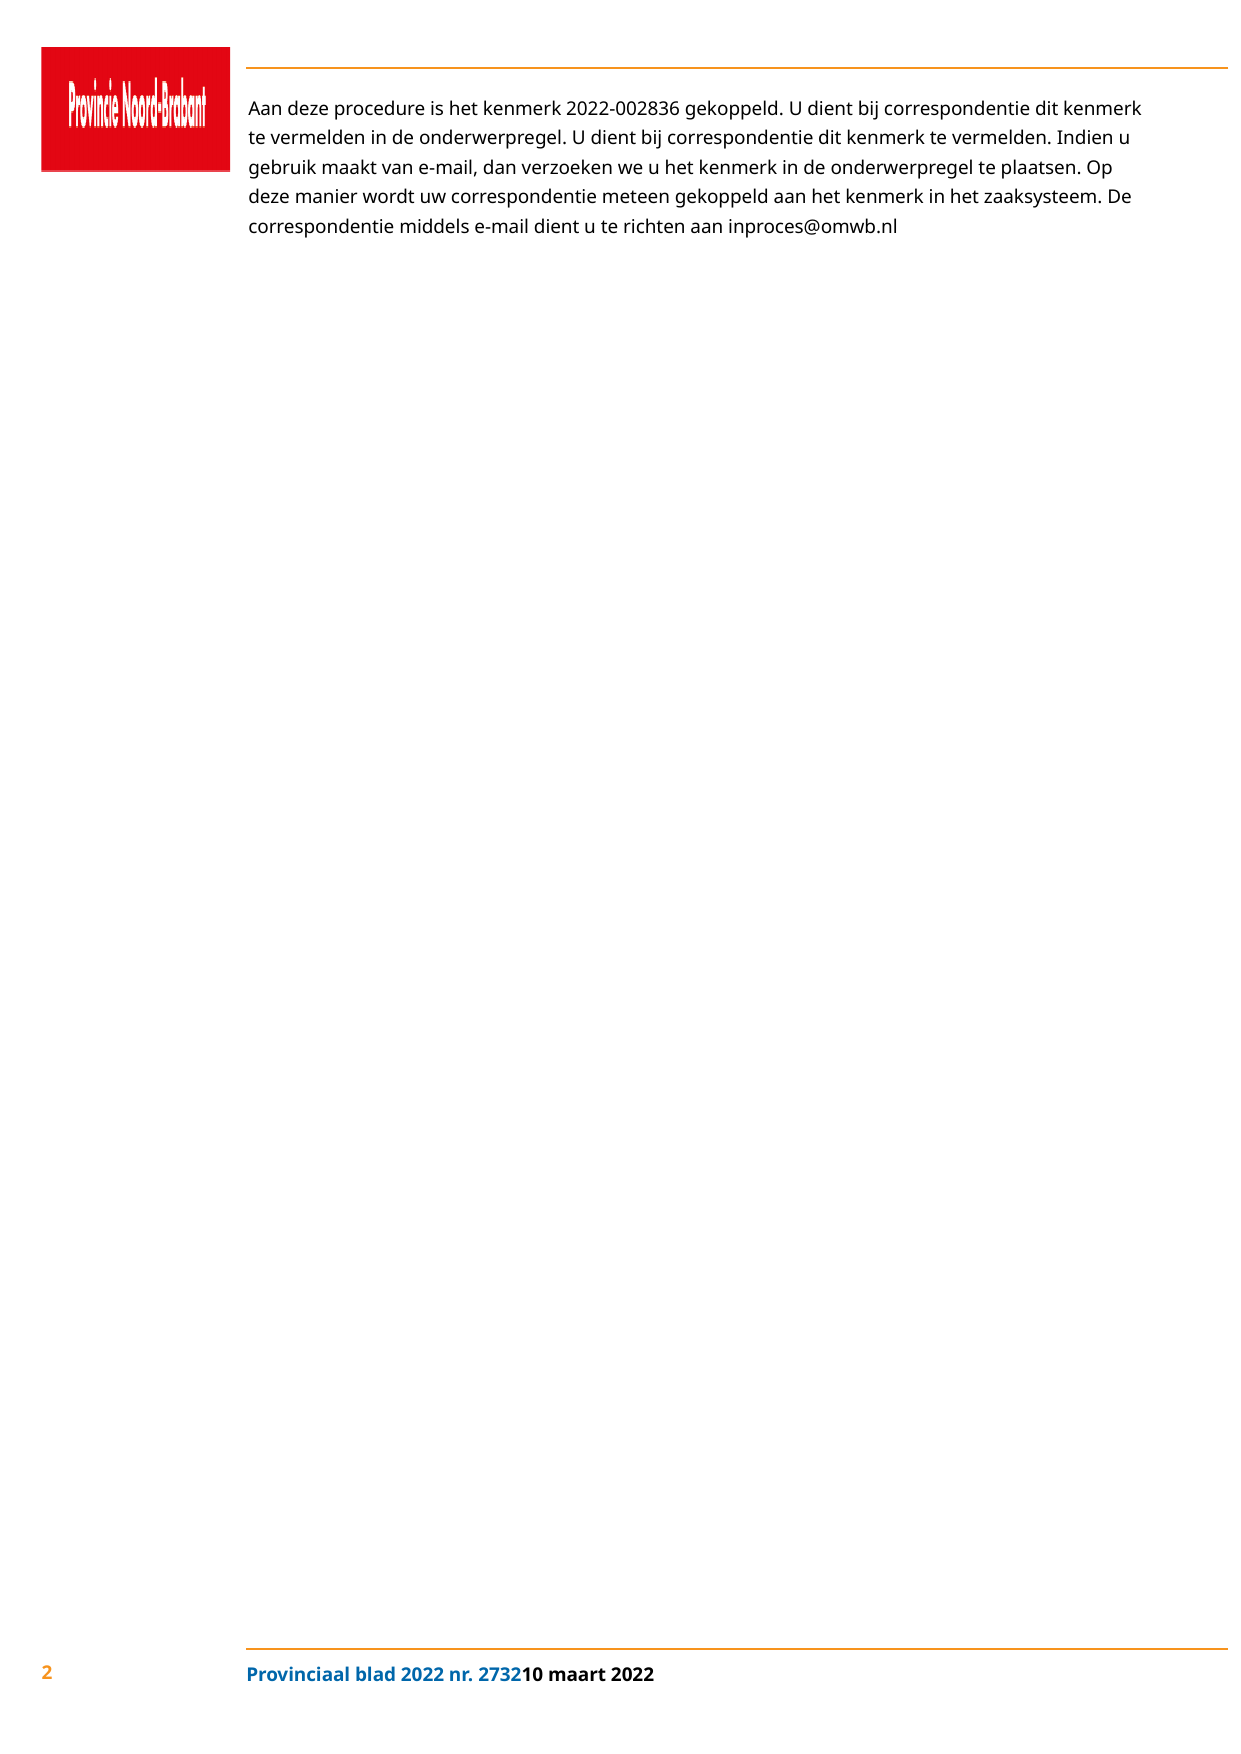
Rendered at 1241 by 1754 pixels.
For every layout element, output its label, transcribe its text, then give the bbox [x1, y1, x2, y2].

picture [41, 47, 231, 172]
text Aan deze procedure is het kenmerk 2022-002836 gekoppeld. U dient bij correspondentie dit kenmerk te vermelden in de onderwerpregel. U dient bij correspondentie dit kenmerk te vermelden. Indien u gebruik maakt van e-mail, dan verzoeken we u het kenmerk in de onderwerpregel te plaatsen. Op deze manier wordt uw correspondentie meteen gekoppeld aan het kenmerk in het zaaksysteem. De correspondentie middels e-mail dient u te richten aan inproces@omwb.nl [248, 95, 1152, 239]
